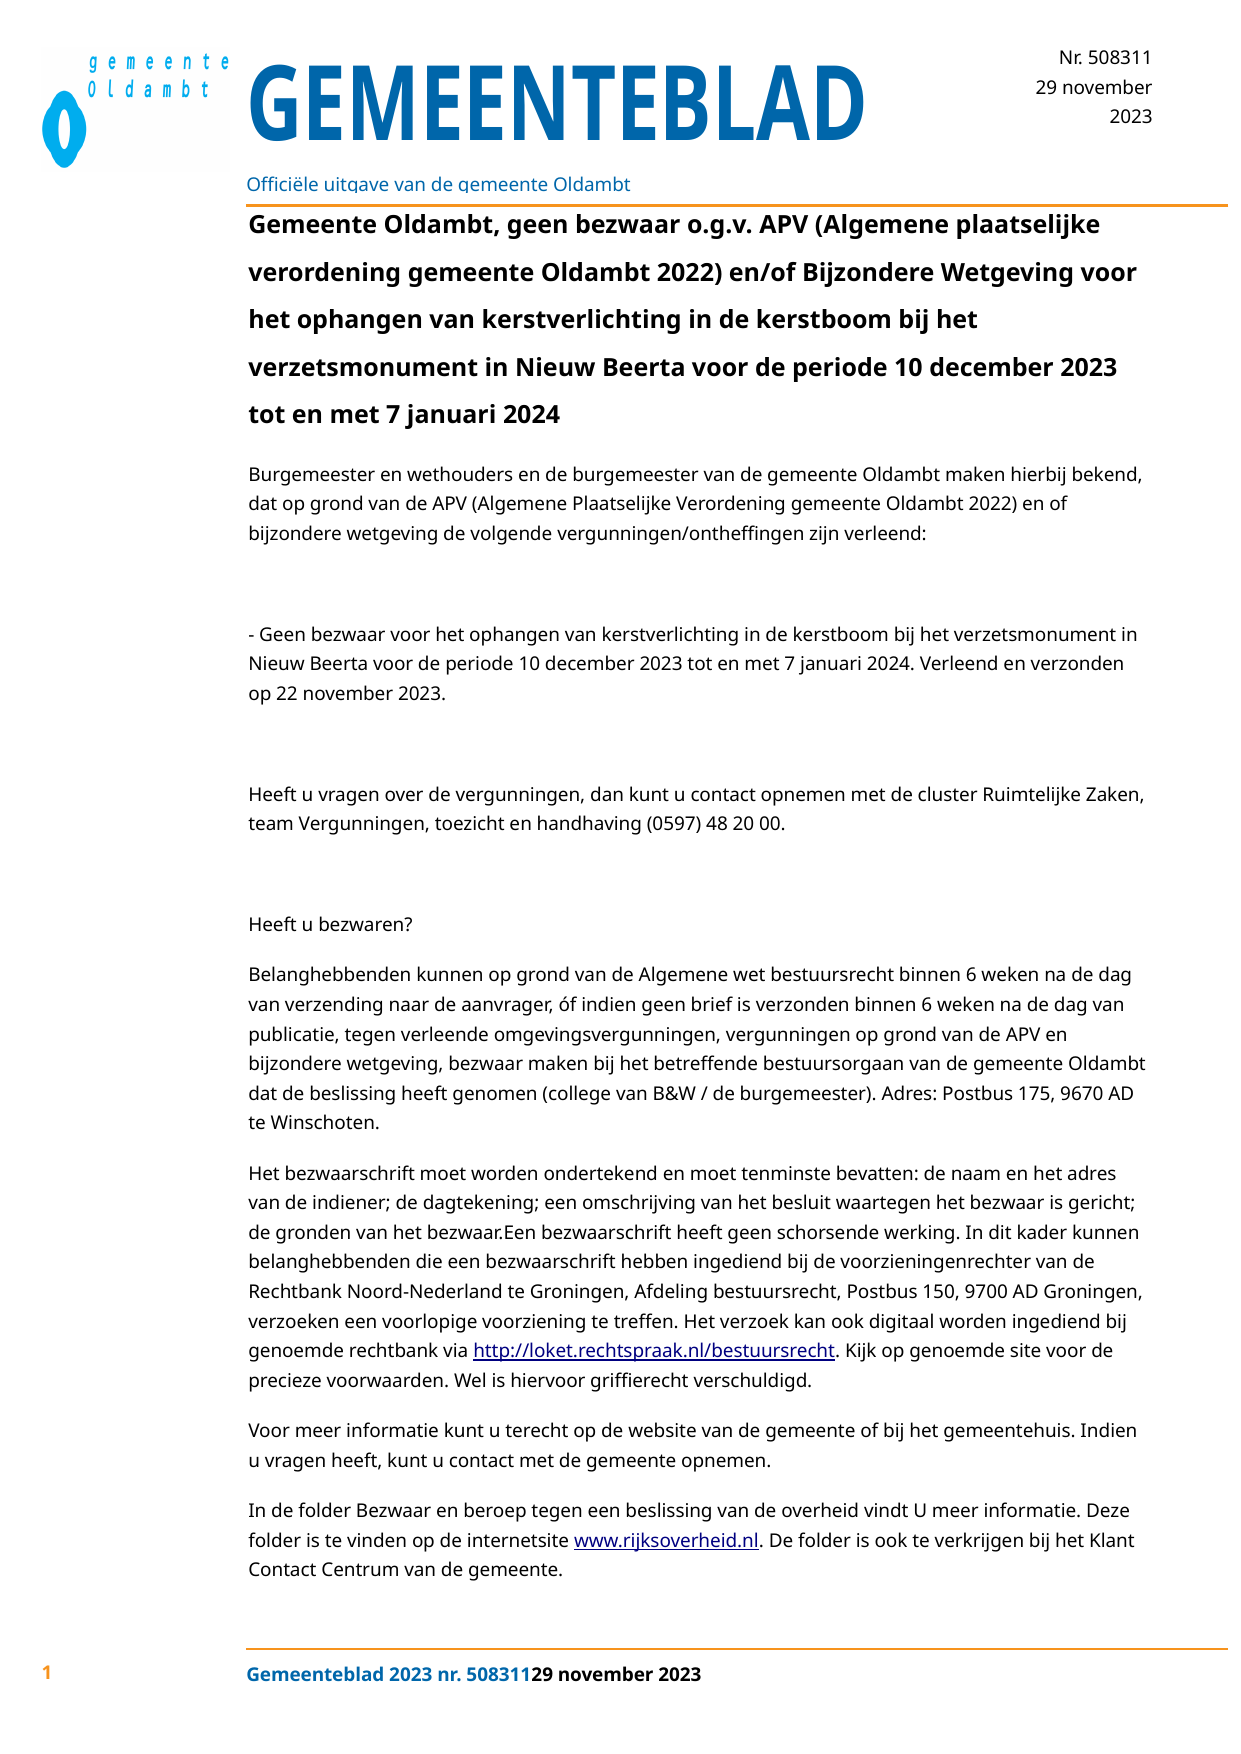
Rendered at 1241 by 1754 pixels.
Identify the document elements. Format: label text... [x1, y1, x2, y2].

picture [41, 47, 231, 172]
text Gemeente Oldambt, geen bezwaar o.g.v. APV (Algemene plaatselijke verordening gemeente Oldambt 2022) en/of Bijzondere Wetgeving voor het ophangen van kerstverlichting in de kerstboom bij het verzetsmonument in Nieuw Beerta voor de periode 10 december 2023 tot en met 7 januari 2024 [248, 207, 1152, 431]
text Voor meer informatie kunt u terecht op de website van de gemeente of bij het gemeentehuis. Indien u vragen heeft, kunt u contact met de gemeente opnemen. [248, 1417, 1152, 1473]
text In de folder Bezwaar en beroep tegen een beslissing van de overheid vindt U meer informatie. Deze folder is te vinden op de internetsite www.rijksoverheid.nl. De folder is ook te verkrijgen bij het Klant Contact Centrum van de gemeente. [248, 1497, 1152, 1582]
text Heeft u vragen over de vergunningen, dan kunt u contact opnemen met de cluster Ruimtelijke Zaken, team Vergunningen, toezicht en handhaving (0597) 48 20 00. [248, 781, 1152, 836]
text Heeft u bezwaren? [248, 911, 1152, 937]
text Het bezwaarschrift moet worden ondertekend en moet tenminste bevatten: de naam en het adres van de indiener; de dagtekening; een omschrijving van het besluit waartegen het bezwaar is gericht; de gronden van het bezwaar.Een bezwaarschrift heeft geen schorsende werking. In dit kader kunnen belanghebbenden die een bezwaarschrift hebben ingediend bij de voorzieningenrechter van de Rechtbank Noord-Nederland te Groningen, Afdeling bestuursrecht, Postbus 150, 9700 AD Groningen, verzoeken een voorlopige voorziening te treffen. Het verzoek kan ook digitaal worden ingediend bij genoemde rechtbank via http://loket.rechtspraak.nl/bestuursrecht. Kijk op genoemde site voor de precieze voorwaarden. Wel is hiervoor griffierecht verschuldigd. [248, 1160, 1152, 1393]
text Belanghebbenden kunnen op grond van de Algemene wet bestuursrecht binnen 6 weken na de dag van verzending naar de aanvrager, óf indien geen brief is verzonden binnen 6 weken na de dag van publicatie, tegen verleende omgevingsvergunningen, vergunningen op grond van de APV en bijzondere wetgeving, bezwaar maken bij het betreffende bestuursorgaan van de gemeente Oldambt dat de beslissing heeft genomen (college van B&W / de burgemeester). Adres: Postbus 175, 9670 AD te Winschoten. [248, 962, 1152, 1135]
text - Geen bezwaar voor het ophangen van kerstverlichting in de kerstboom bij het verzetsmonument in Nieuw Beerta voor de periode 10 december 2023 tot en met 7 januari 2024. Verleend en verzonden op 22 november 2023. [248, 621, 1152, 706]
text Burgemeester en wethouders en de burgemeester van de gemeente Oldambt maken hierbij bekend, dat op grond van de APV (Algemene Plaatselijke Verordening gemeente Oldambt 2022) en of bijzondere wetgeving de volgende vergunningen/ontheffingen zijn verleend: [248, 461, 1152, 546]
